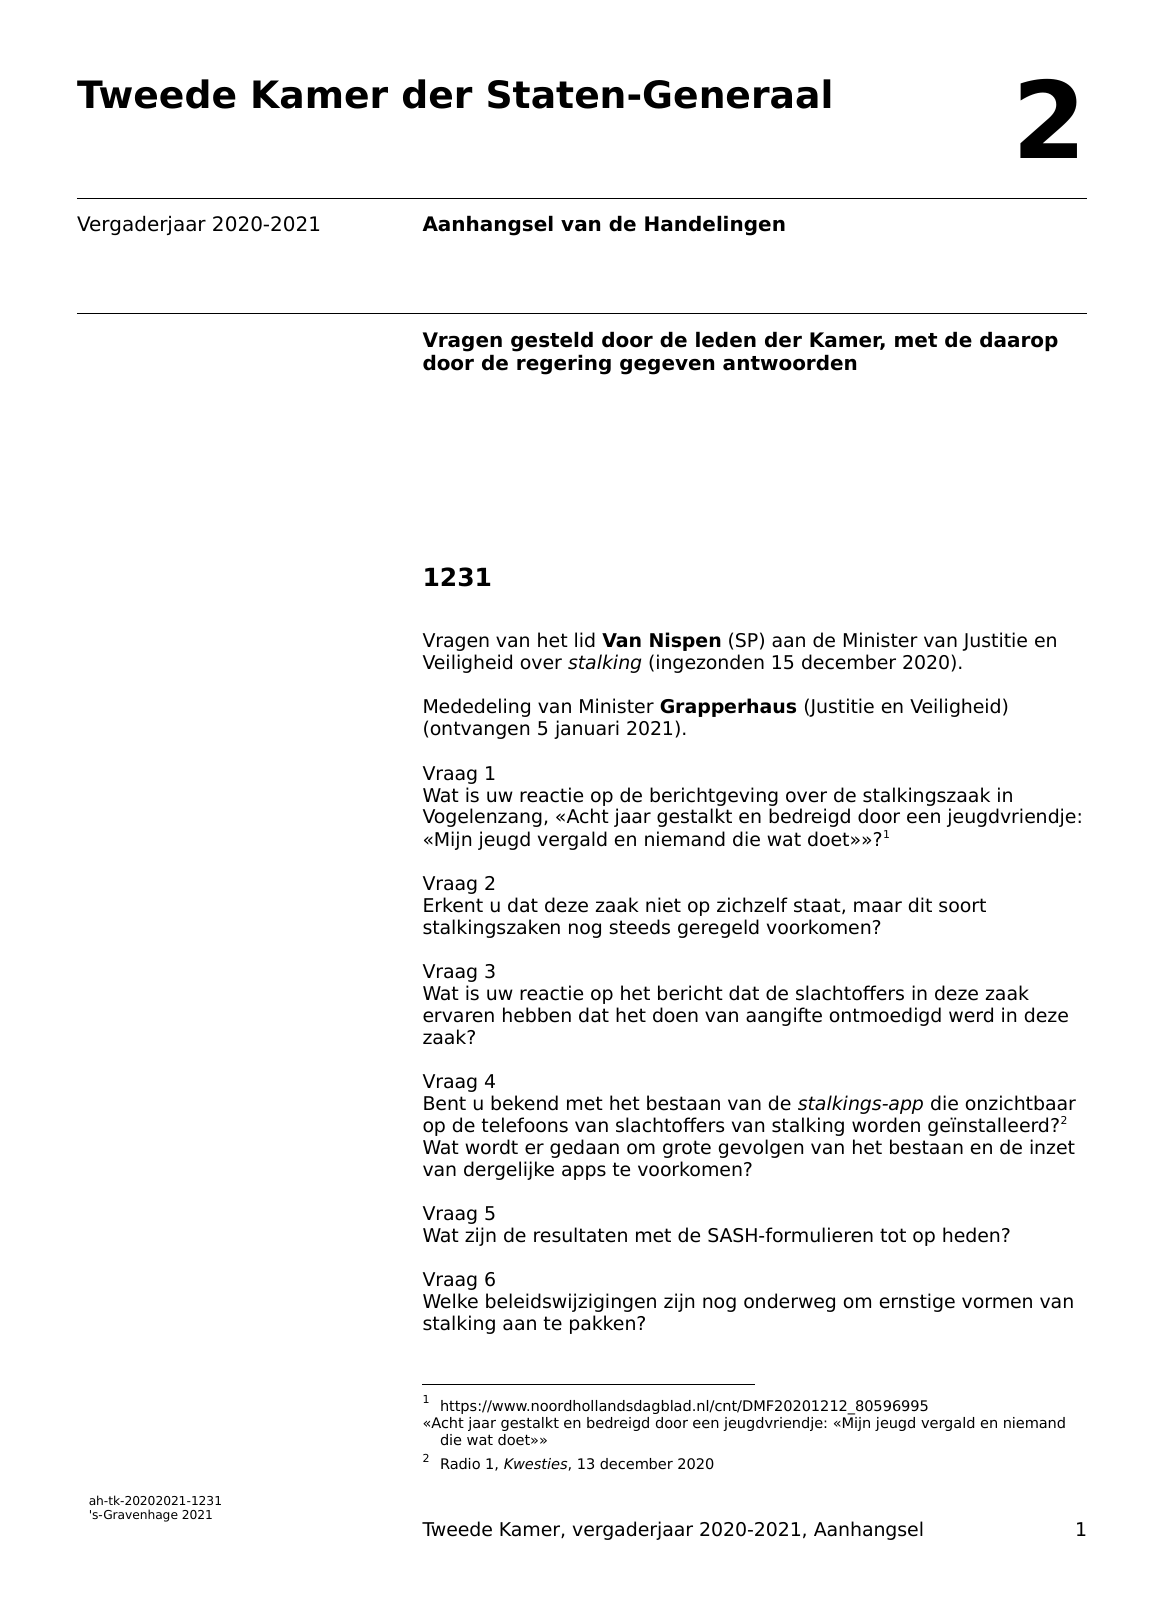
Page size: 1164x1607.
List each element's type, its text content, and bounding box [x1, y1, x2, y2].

text Vraag 5 [422, 1203, 1087, 1225]
text Welke beleidswijzigingen zijn nog onderweg om ernstige vormen van stalking aan te pakken? [422, 1291, 1087, 1335]
text Vragen van het lid Van Nispen (SP) aan de Minister van Justitie en Veiligheid over stalking (ingezonden 15 december 2020). [422, 630, 1087, 674]
text Vraag 2 [422, 873, 1087, 894]
text Vraag 4 [422, 1071, 1087, 1093]
text 's-Gravenhage 2021 [88, 1508, 323, 1522]
text 1231 [422, 563, 1087, 592]
text Wat is uw reactie op de berichtgeving over de stalkingszaak in Vogelenzang, «Acht jaar gestalkt en bedreigd door een jeugdvriendje: «Mijn jeugd vergald en niemand die wat doet»»? [422, 784, 1087, 850]
text ah-tk-20202021-1231 [88, 1494, 323, 1508]
table_cell Aanhangsel van de Handelingen [422, 199, 1087, 313]
text Wat is uw reactie op het bericht dat de slachtoffers in deze zaak ervaren hebben dat het doen van aangifte ontmoedigd werd in deze zaak? [422, 983, 1087, 1049]
table_header Tweede Kamer der Staten-Generaal [77, 59, 886, 198]
table_header 2 [886, 59, 1087, 198]
text https://www.noordhollandsdagblad.nl/cnt/DMF20201212_80596995 [422, 1393, 1087, 1416]
text Bent u bekend met het bestaan van de stalkings-app die onzichtbaar op de telefoons van slachtoffers van stalking worden geïnstalleerd? Wat wordt er gedaan om grote gevolgen van het bestaan en de inzet van dergelijke apps te voorkomen? [422, 1093, 1087, 1181]
text «Acht jaar gestalkt en bedreigd door een jeugdvriendje: «Mijn jeugd vergald en niemand die wat doet»» [422, 1416, 1087, 1449]
text Vraag 1 [422, 762, 1087, 784]
text Wat zijn de resultaten met de SASH-formulieren tot op heden? [422, 1225, 1087, 1247]
table_cell Vragen gesteld door de leden der Kamer, met de daarop door de regering gegeven antwoorden [422, 314, 1087, 375]
text Mededeling van Minister Grapperhaus (Justitie en Veiligheid) (ontvangen 5 januari 2021). [422, 696, 1087, 740]
table_cell [77, 314, 422, 375]
text Erkent u dat deze zaak niet op zichzelf staat, maar dit soort stalkingszaken nog steeds geregeld voorkomen? [422, 894, 1087, 938]
text Radio 1, Kwesties, 13 december 2020 [422, 1452, 1087, 1474]
text Vraag 3 [422, 961, 1087, 983]
table_cell Vergaderjaar 2020-2021 [77, 199, 422, 313]
text Vraag 6 [422, 1269, 1087, 1291]
